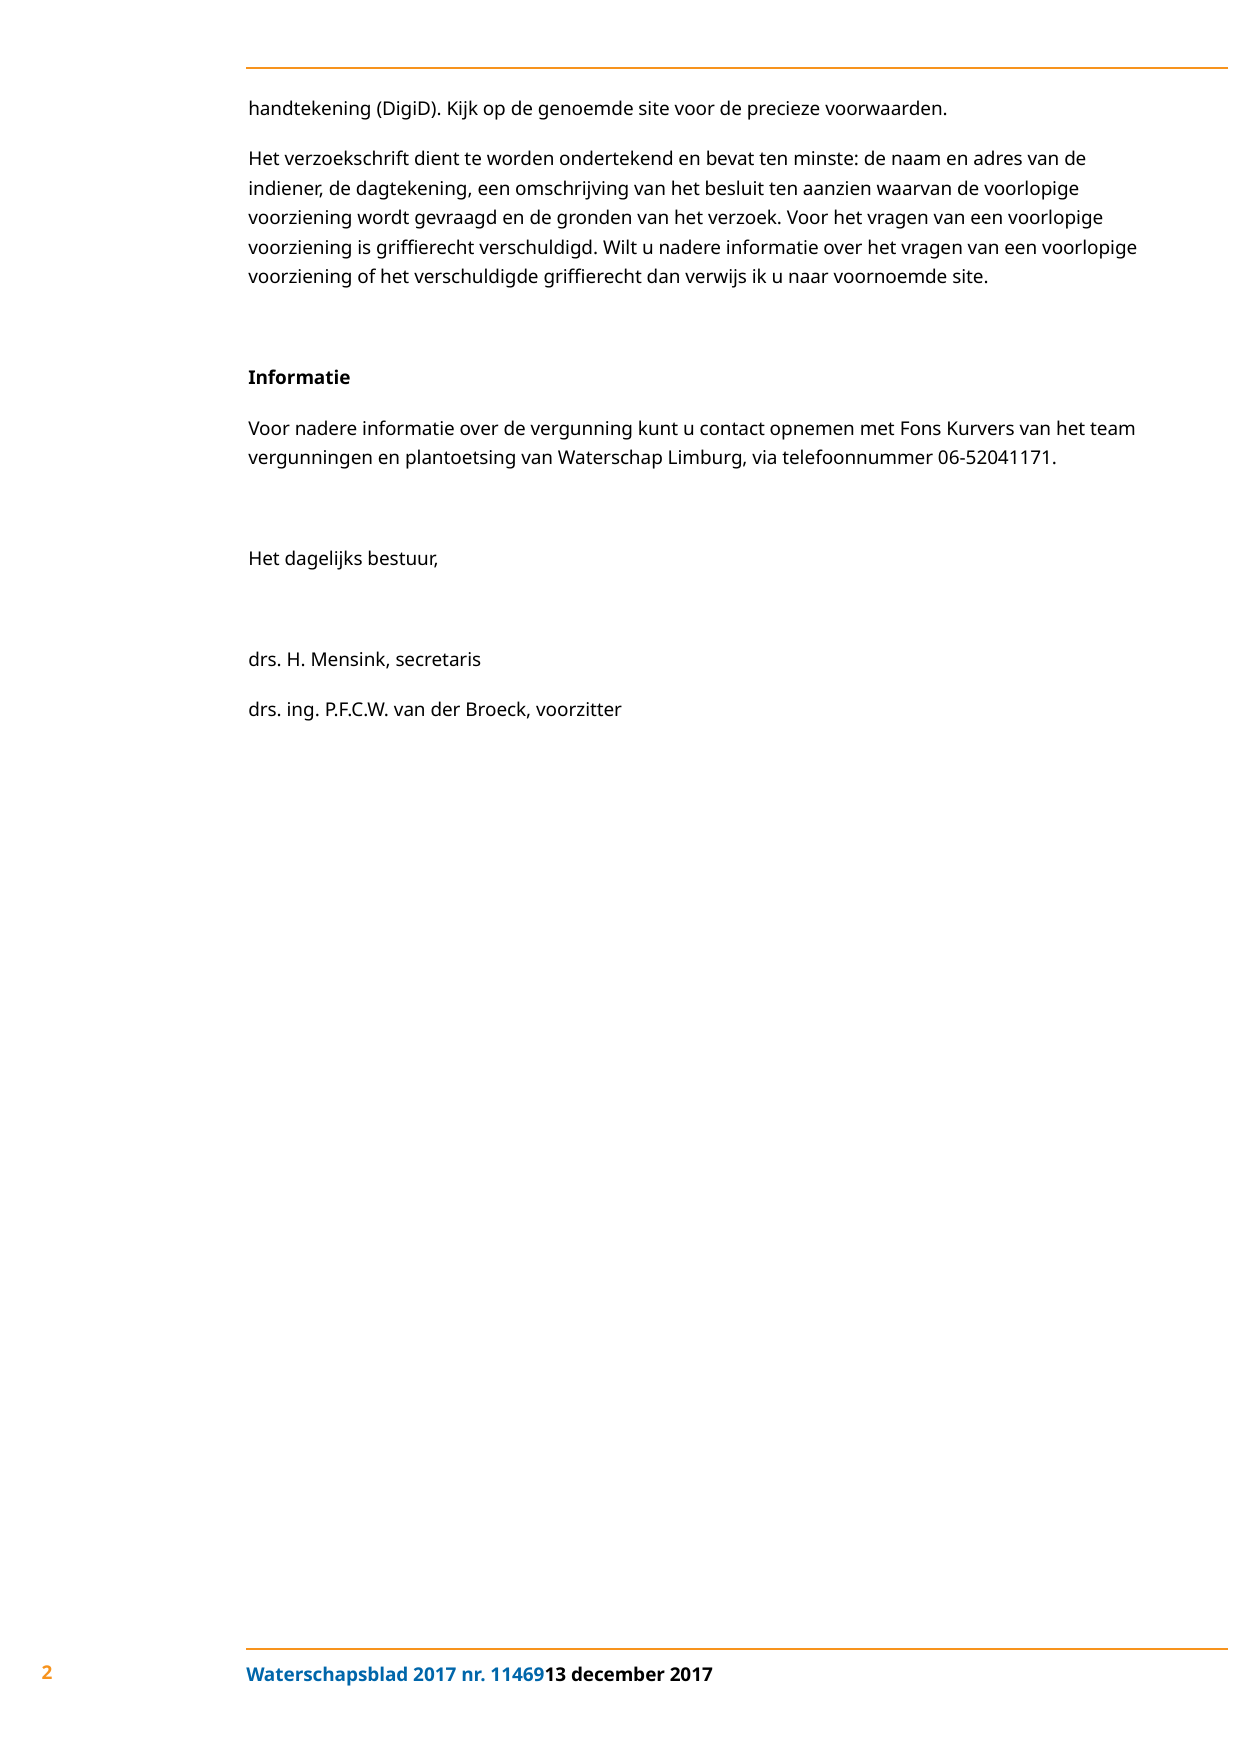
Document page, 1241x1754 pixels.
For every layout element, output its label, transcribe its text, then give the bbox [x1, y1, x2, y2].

text handtekening (DigiD). Kijk op de genoemde site voor de precieze voorwaarden. [248, 95, 1152, 121]
text Het dagelijks bestuur, [248, 545, 1152, 571]
text drs. H. Mensink, secretaris [248, 646, 1152, 672]
picture [41, 47, 231, 172]
text Het verzoekschrift dient te worden ondertekend en bevat ten minste: de naam en adres van de indiener, de dagtekening, een omschrijving van het besluit ten aanzien waarvan de voorlopige voorziening wordt gevraagd en de gronden van het verzoek. Voor het vragen van een voorlopige voorziening is griffierecht verschuldigd. Wilt u nadere informatie over het vragen van een voorlopige voorziening of het verschuldigde griffierecht dan verwijs ik u naar voornoemde site. [248, 145, 1152, 289]
text Informatie [248, 364, 1152, 390]
text Voor nadere informatie over de vergunning kunt u contact opnemen met Fons Kurvers van het team vergunningen en plantoetsing van Waterschap Limburg, via telefoonnummer 06-52041171. [248, 415, 1152, 470]
text drs. ing. P.F.C.W. van der Broeck, voorzitter [248, 696, 1152, 722]
